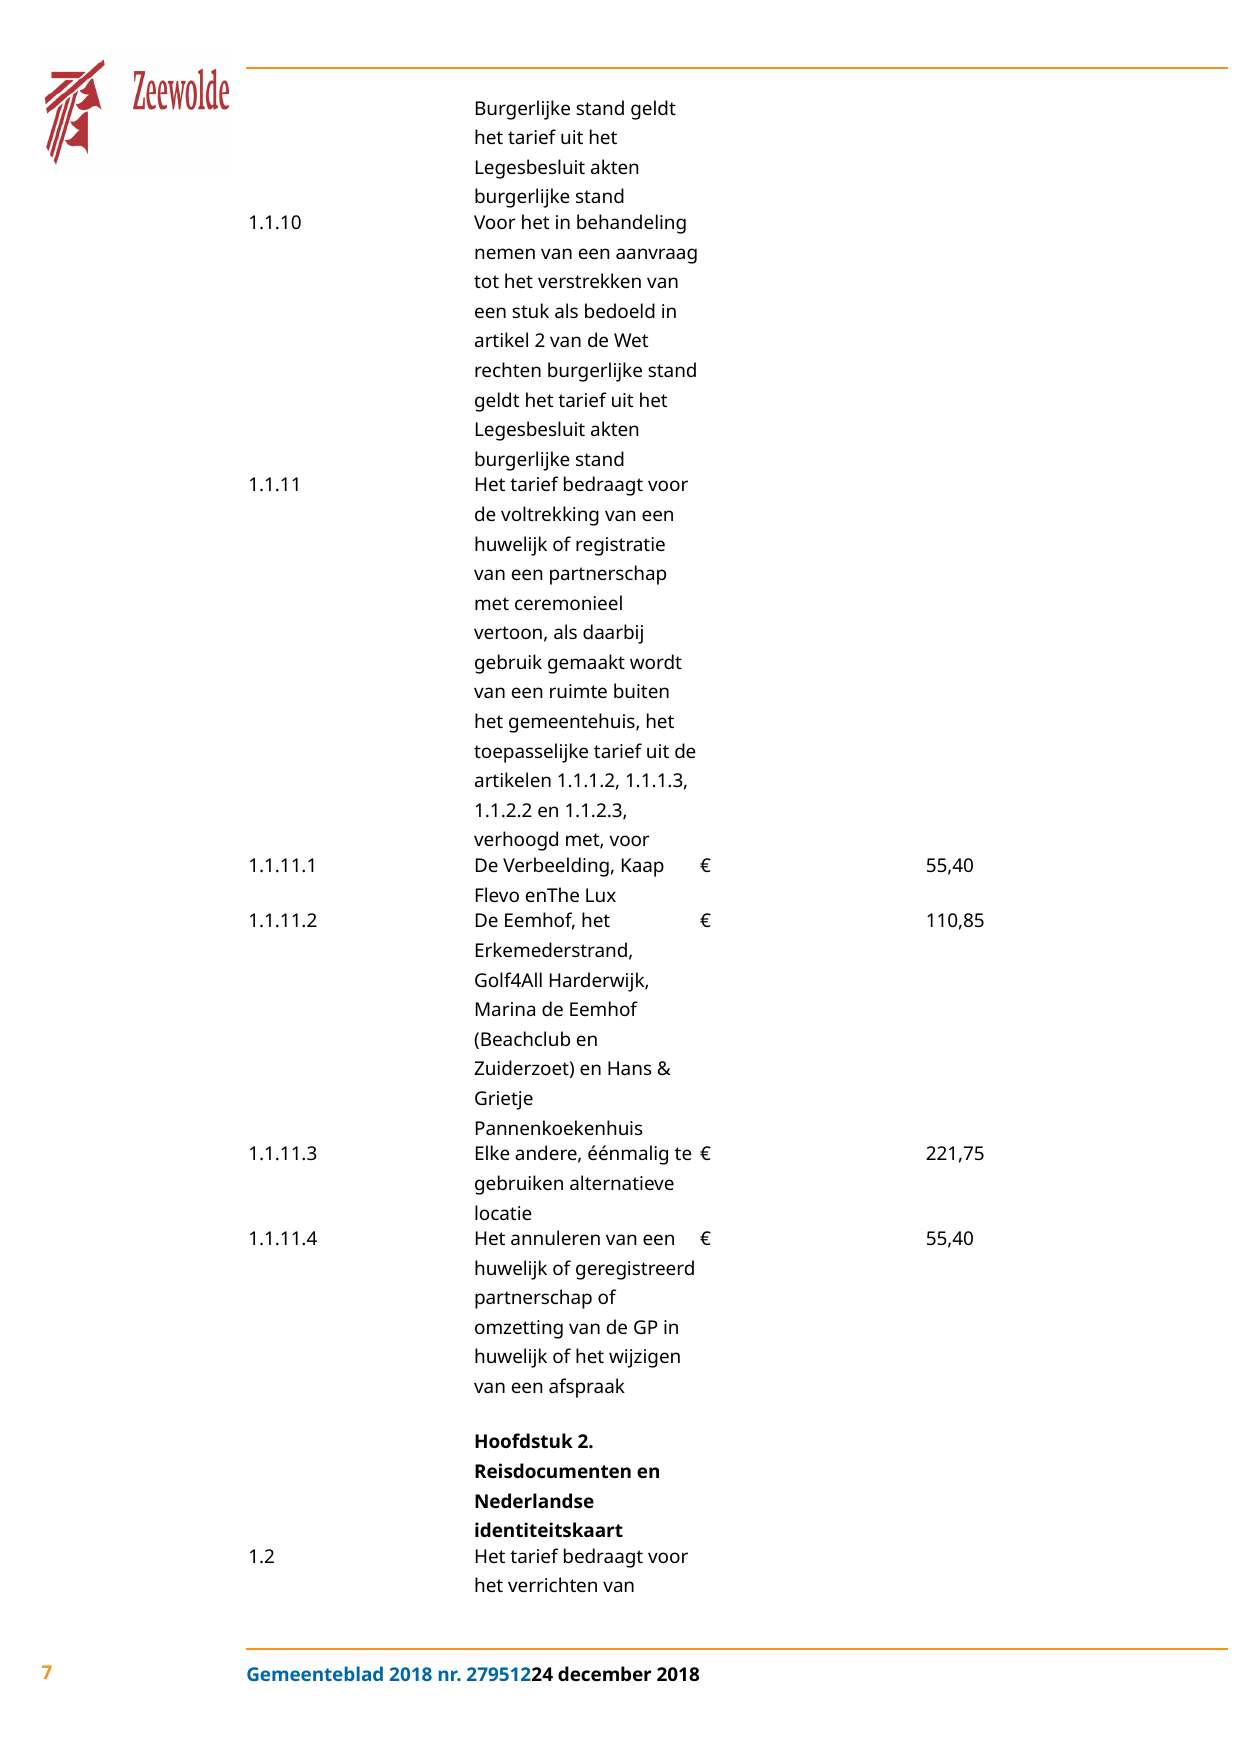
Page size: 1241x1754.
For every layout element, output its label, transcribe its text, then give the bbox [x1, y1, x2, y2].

table_cell € [700, 1225, 926, 1429]
table_cell 1.1.11.3 [248, 1141, 474, 1225]
table_cell [926, 1543, 1152, 1598]
table_cell [700, 1429, 926, 1543]
table_cell Het tarief bedraagt voor het verrichten van [474, 1543, 700, 1598]
table_cell [248, 1429, 474, 1543]
table_cell 1.1.11.4 [248, 1225, 474, 1429]
table_cell 55,40 [926, 853, 1152, 908]
table_cell Burgerlijke stand geldt het tarief uit het Legesbesluit akten burgerlijke stand [474, 95, 700, 209]
table_cell [700, 95, 926, 209]
table_cell 1.1.11.1 [248, 853, 474, 908]
table_cell 1.1.10 [248, 209, 474, 472]
table_cell De Verbeelding, Kaap Flevo enThe Lux [474, 853, 700, 908]
table_cell [248, 95, 474, 209]
table_cell [700, 1543, 926, 1598]
table_cell 1.1.11 [248, 472, 474, 852]
table_cell Het annuleren van een huwelijk of geregistreerd partnerschap of omzetting van de GP in huwelijk of het wijzigen van een afspraak [474, 1225, 700, 1429]
picture [41, 47, 231, 172]
table_cell 1.2 [248, 1543, 474, 1598]
table_cell Het tarief bedraagt voor de voltrekking van een huwelijk of registratie van een partnerschap met ceremonieel vertoon, als daarbij gebruik gemaakt wordt van een ruimte buiten het gemeentehuis, het toepasselijke tarief uit de artikelen 1.1.1.2, 1.1.1.3, 1.1.2.2 en 1.1.2.3, verhoogd met, voor [474, 472, 700, 852]
table_cell 110,85 [926, 908, 1152, 1141]
table_cell [926, 1429, 1152, 1543]
table_cell € [700, 853, 926, 908]
table_cell € [700, 1141, 926, 1225]
table_cell De Eemhof, het Erkemederstrand, Golf4All Harderwijk, Marina de Eemhof (Beachclub en Zuiderzoet) en Hans & Grietje Pannenkoekenhuis [474, 908, 700, 1141]
table_cell [926, 472, 1152, 852]
table_cell 1.1.11.2 [248, 908, 474, 1141]
table_cell Voor het in behandeling nemen van een aanvraag tot het verstrekken van een stuk als bedoeld in artikel 2 van de Wet rechten burgerlijke stand geldt het tarief uit het Legesbesluit akten burgerlijke stand [474, 209, 700, 472]
table_cell [926, 95, 1152, 209]
table_cell [700, 209, 926, 472]
table_cell 221,75 [926, 1141, 1152, 1225]
table_cell [926, 209, 1152, 472]
table_cell Hoofdstuk 2. Reisdocumenten en Nederlandse identiteitskaart [474, 1429, 700, 1543]
table_cell Elke andere, éénmalig te gebruiken alternatieve locatie [474, 1141, 700, 1225]
table_cell € [700, 908, 926, 1141]
table_cell [700, 472, 926, 852]
table_cell 55,40 [926, 1225, 1152, 1429]
